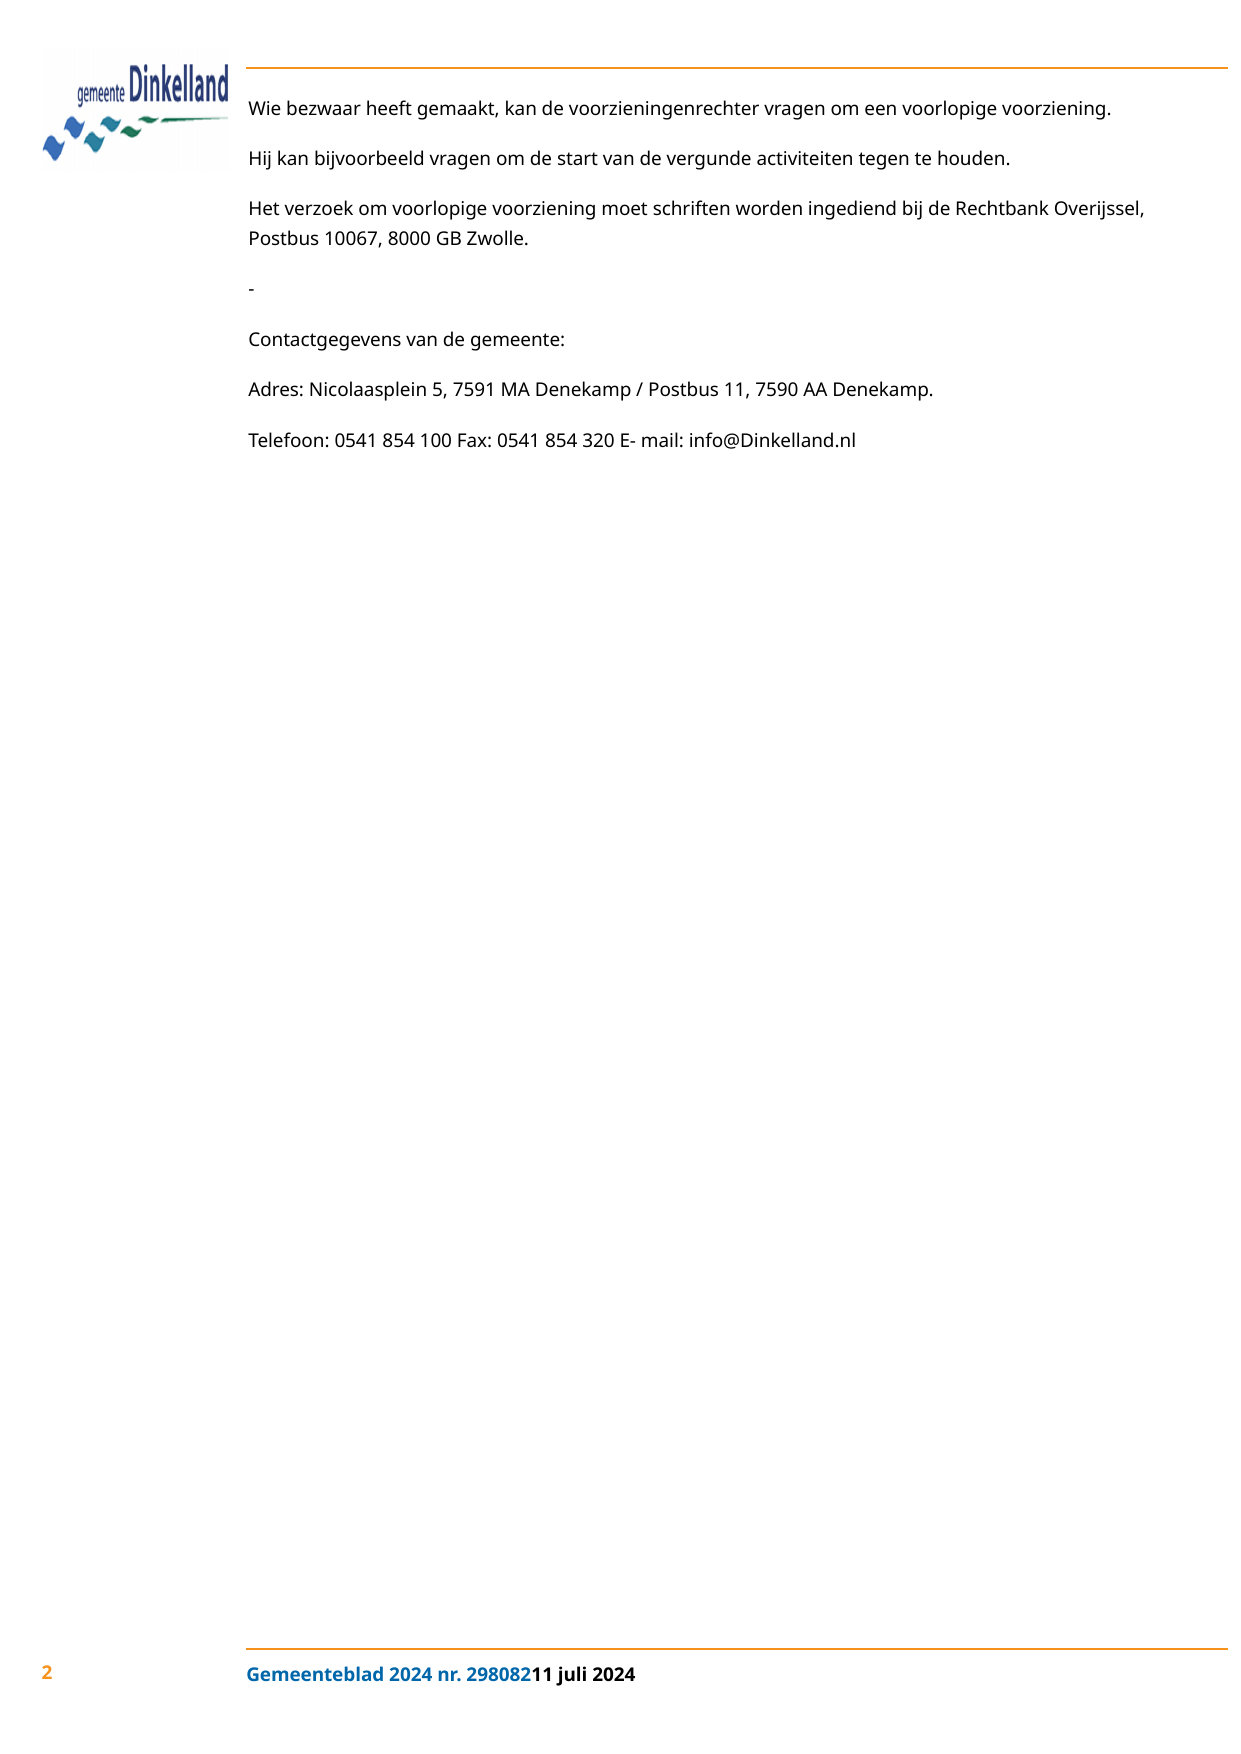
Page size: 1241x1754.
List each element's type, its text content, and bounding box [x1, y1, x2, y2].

text Wie bezwaar heeft gemaakt, kan de voorzieningenrechter vragen om een voorlopige voorziening. [248, 95, 1152, 121]
text Contactgegevens van de gemeente: [248, 326, 1152, 352]
text Adres: Nicolaasplein 5, 7591 MA Denekamp / Postbus 11, 7590 AA Denekamp. [248, 376, 1152, 402]
picture [41, 47, 231, 172]
text Telefoon: 0541 854 100 Fax: 0541 854 320 E- mail: info@Dinkelland.nl [248, 427, 1152, 453]
text Hij kan bijvoorbeeld vragen om de start van de vergunde activiteiten tegen te houden. [248, 145, 1152, 171]
text Het verzoek om voorlopige voorziening moet schriften worden ingediend bij de Rechtbank Overijssel, Postbus 10067, 8000 GB Zwolle. [248, 196, 1152, 251]
text - [248, 276, 1152, 301]
